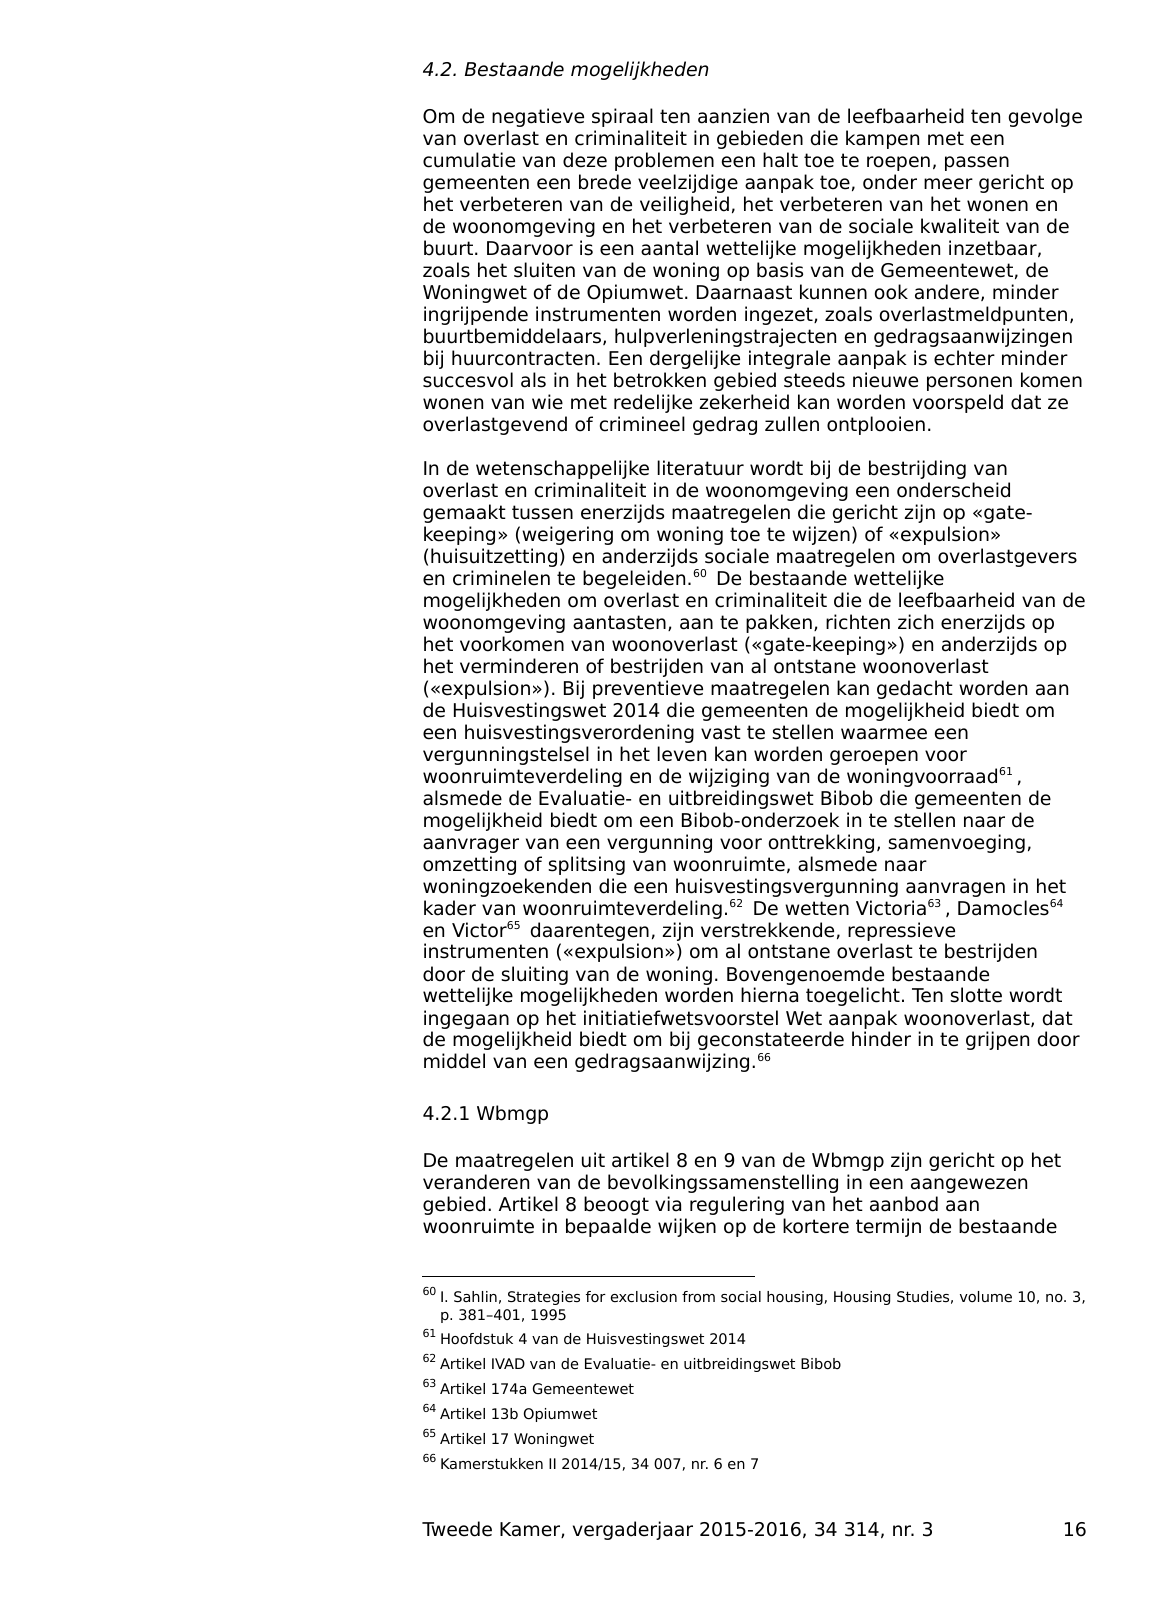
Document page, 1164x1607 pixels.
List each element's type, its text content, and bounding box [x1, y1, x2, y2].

text Artikel 174a Gemeentewet [422, 1377, 1087, 1399]
text Artikel IVAD van de Evaluatie- en uitbreidingswet Bibob [422, 1352, 1087, 1374]
subtitle 4.2. Bestaande mogelijkheden [422, 59, 1087, 81]
text Kamerstukken II 2014/15, 34 007, nr. 6 en 7 [422, 1452, 1087, 1474]
text Artikel 17 Woningwet [422, 1427, 1087, 1449]
text I. Sahlin, Strategies for exclusion from social housing, Housing Studies, volume 10, no. 3, p. 381–401, 1995 [422, 1285, 1087, 1324]
subtitle 4.2.1 Wbmgp [422, 1103, 1087, 1125]
text De maatregelen uit artikel 8 en 9 van de Wbmgp zijn gericht op het veranderen van de bevolkingssamenstelling in een aangewezen gebied. Artikel 8 beoogt via regulering van het aanbod aan woonruimte in bepaalde wijken op de kortere termijn de bestaande [422, 1150, 1087, 1238]
text Hoofdstuk 4 van de Huisvestingswet 2014 [422, 1327, 1087, 1349]
text Om de negatieve spiraal ten aanzien van de leefbaarheid ten gevolge van overlast en criminaliteit in gebieden die kampen met een cumulatie van deze problemen een halt toe te roepen, passen gemeenten een brede veelzijdige aanpak toe, onder meer gericht op het verbeteren van de veiligheid, het verbeteren van het wonen en de woonomgeving en het verbeteren van de sociale kwaliteit van de buurt. Daarvoor is een aantal wettelijke mogelijkheden inzetbaar, zoals het sluiten van de woning op basis van de Gemeentewet, de Woningwet of de Opiumwet. Daarnaast kunnen ook andere, minder ingrijpende instrumenten worden ingezet, zoals overlastmeldpunten, buurtbemiddelaars, hulpverleningstrajecten en gedragsaanwijzingen bij huurcontracten. Een dergelijke integrale aanpak is echter minder succesvol als in het betrokken gebied steeds nieuwe personen komen wonen van wie met redelijke zekerheid kan worden voorspeld dat ze overlastgevend of crimineel gedrag zullen ontplooien. [422, 106, 1087, 436]
text In de wetenschappelijke literatuur wordt bij de bestrijding van overlast en criminaliteit in de woonomgeving een onderscheid gemaakt tussen enerzijds maatregelen die gericht zijn op «gate-keeping» (weigering om woning toe te wijzen) of «expulsion» (huisuitzetting) en anderzijds sociale maatregelen om overlastgevers en criminelen te begeleiden. De bestaande wettelijke mogelijkheden om overlast en criminaliteit die de leefbaarheid van de woonomgeving aantasten, aan te pakken, richten zich enerzijds op het voorkomen van woonoverlast («gate-keeping») en anderzijds op het verminderen of bestrijden van al ontstane woonoverlast («expulsion»). Bij preventieve maatregelen kan gedacht worden aan de Huisvestingswet 2014 die gemeenten de mogelijkheid biedt om een huisvestingsverordening vast te stellen waarmee een vergunningstelsel in het leven kan worden geroepen voor woonruimteverdeling en de wijziging van de woningvoorraad, alsmede de Evaluatie- en uitbreidingswet Bibob die gemeenten de mogelijkheid biedt om een Bibob-onderzoek in te stellen naar de aanvrager van een vergunning voor onttrekking, samenvoeging, omzetting of splitsing van woonruimte, alsmede naar woningzoekenden die een huisvestingsvergunning aanvragen in het kader van woonruimteverdeling. De wetten Victoria, Damocles en Victor daarentegen, zijn verstrekkende, repressieve instrumenten («expulsion») om al ontstane overlast te bestrijden door de sluiting van de woning. Bovengenoemde bestaande wettelijke mogelijkheden worden hierna toegelicht. Ten slotte wordt ingegaan op het initiatiefwetsvoorstel Wet aanpak woonoverlast, dat de mogelijkheid biedt om bij geconstateerde hinder in te grijpen door middel van een gedragsaanwijzing. [422, 458, 1087, 1073]
text Artikel 13b Opiumwet [422, 1402, 1087, 1424]
